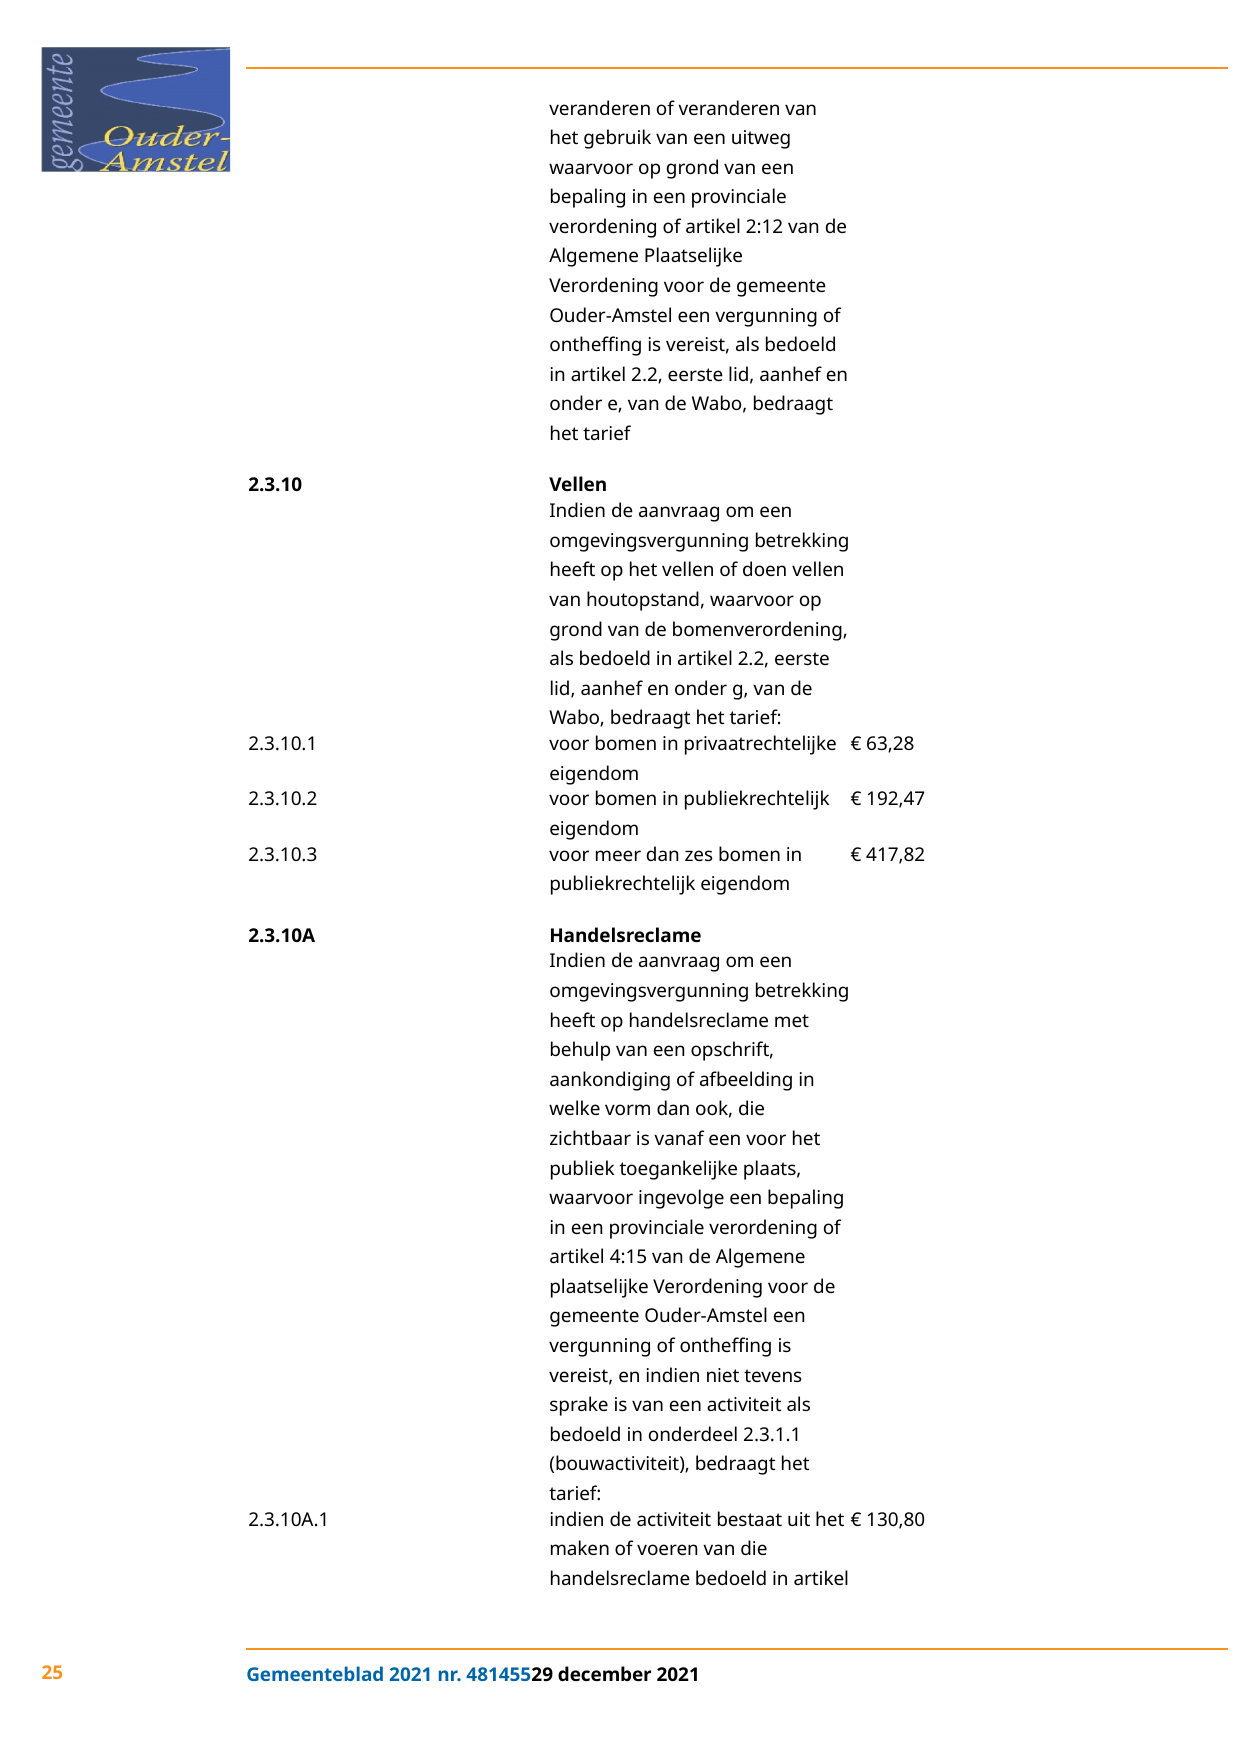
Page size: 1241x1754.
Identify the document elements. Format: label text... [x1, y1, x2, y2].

table_cell [549, 446, 850, 472]
table_cell [850, 498, 1152, 730]
table_cell [248, 446, 549, 472]
table_cell Indien de aanvraag om een omgevingsvergunning betrekking heeft op handelsreclame met behulp van een opschrift, aankondiging of afbeelding in welke vorm dan ook, die zichtbaar is vanaf een voor het publiek toegankelijke plaats, waarvoor ingevolge een bepaling in een provinciale verordening of artikel 4:15 van de Algemene plaatselijke Verordening voor de gemeente Ouder-Amstel een vergunning of ontheffing is vereist, en indien niet tevens sprake is van een activiteit als bedoeld in onderdeel 2.3.1.1 (bouwactiviteit), bedraagt het tarief: [549, 948, 850, 1506]
table_cell [248, 896, 549, 922]
table_cell [248, 498, 549, 730]
table_cell € 192,47 [850, 786, 1152, 841]
table_cell [850, 472, 1152, 497]
table_cell [850, 922, 1152, 948]
table_cell voor bomen in publiekrechtelijk eigendom [549, 786, 850, 841]
table_cell 2.3.10A.1 [248, 1506, 549, 1591]
table_cell [549, 896, 850, 922]
picture [41, 47, 231, 172]
table_cell [850, 948, 1152, 1506]
table_cell [248, 95, 549, 446]
table_cell 2.3.10.3 [248, 841, 549, 896]
table_cell Indien de aanvraag om een omgevingsvergunning betrekking heeft op het vellen of doen vellen van houtopstand, waarvoor op grond van de bomenverordening, als bedoeld in artikel 2.2, eerste lid, aanhef en onder g, van de Wabo, bedraagt het tarief: [549, 498, 850, 730]
table_cell indien de activiteit bestaat uit het maken of voeren van die handelsreclame bedoeld in artikel [549, 1506, 850, 1591]
table_cell veranderen of veranderen van het gebruik van een uitweg waarvoor op grond van een bepaling in een provinciale verordening of artikel 2:12 van de Algemene Plaatselijke Verordening voor de gemeente Ouder-Amstel een vergunning of ontheffing is vereist, als bedoeld in artikel 2.2, eerste lid, aanhef en onder e, van de Wabo, bedraagt het tarief [549, 95, 850, 446]
table_cell 2.3.10 [248, 472, 549, 497]
table_cell 2.3.10A [248, 922, 549, 948]
table_cell Vellen [549, 472, 850, 497]
table_cell € 63,28 [850, 730, 1152, 786]
table_cell [850, 446, 1152, 472]
table_cell voor meer dan zes bomen in publiekrechtelijk eigendom [549, 841, 850, 896]
table_cell 2.3.10.1 [248, 730, 549, 786]
table_cell 2.3.10.2 [248, 786, 549, 841]
table_cell voor bomen in privaatrechtelijke eigendom [549, 730, 850, 786]
table_cell [248, 948, 549, 1506]
table_cell € 417,82 [850, 841, 1152, 896]
table_cell [850, 896, 1152, 922]
table_cell € 130,80 [850, 1506, 1152, 1591]
table_cell [850, 95, 1152, 446]
table_cell Handelsreclame [549, 922, 850, 948]
